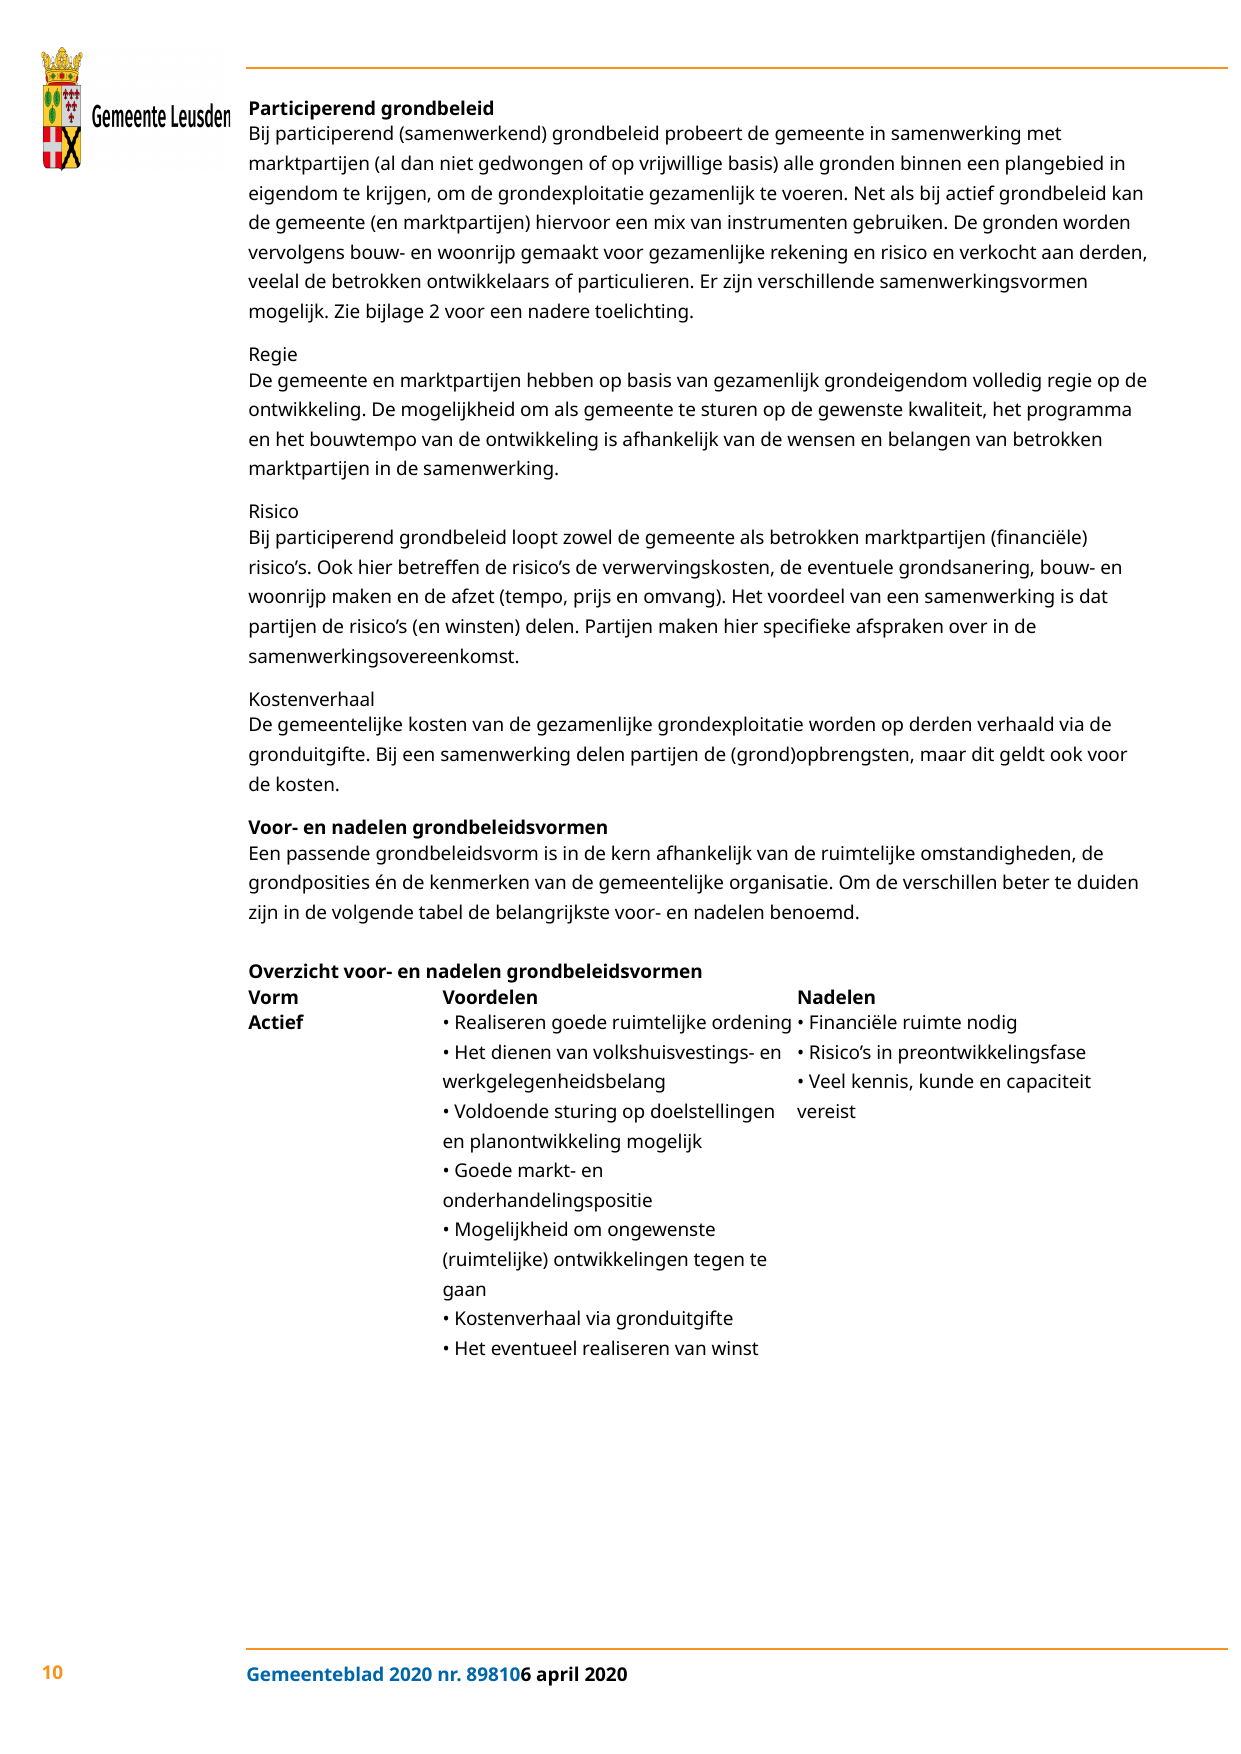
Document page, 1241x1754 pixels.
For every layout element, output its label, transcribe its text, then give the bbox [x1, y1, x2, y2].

table_header Overzicht voor- en nadelen grondbeleidsvormen [248, 958, 1152, 984]
text Bij participerend grondbeleid loopt zowel de gemeente als betrokken marktpartijen (financiële) risico’s. Ook hier betreffen de risico’s de verwervingskosten, de eventuele grondsanering, bouw- en woonrijp maken en de afzet (tempo, prijs en omvang). Het voordeel van een samenwerking is dat partijen de risico’s (en winsten) delen. Partijen maken hier specifieke afspraken over in de samenwerkingsovereenkomst. [248, 524, 1152, 668]
table_cell Vorm [248, 984, 442, 1009]
text Een passende grondbeleidsvorm is in de kern afhankelijk van de ruimtelijke omstandigheden, de grondposities én de kenmerken van de gemeentelijke organisatie. Om de verschillen beter te duiden zijn in de volgende tabel de belangrijkste voor- en nadelen benoemd. [248, 840, 1152, 924]
text Regie [248, 341, 1152, 367]
text Kostenverhaal [248, 686, 1152, 712]
text Risico [248, 499, 1152, 524]
table_cell • Financiële ruimte nodig • Risico’s in preontwikkelingsfase • Veel kennis, kunde en capaciteit vereist [797, 1010, 1152, 1361]
picture [41, 47, 231, 172]
table_cell Actief [248, 1010, 442, 1361]
text De gemeentelijke kosten van de gezamenlijke grondexploitatie worden op derden verhaald via de gronduitgifte. Bij een samenwerking delen partijen de (grond)opbrengsten, maar dit geldt ook voor de kosten. [248, 712, 1152, 797]
table_cell • Realiseren goede ruimtelijke ordening • Het dienen van volkshuisvestings- en werkgelegenheidsbelang • Voldoende sturing op doelstellingen en planontwikkeling mogelijk • Goede markt- en onderhandelingspositie • Mogelijkheid om ongewenste (ruimtelijke) ontwikkelingen tegen te gaan • Kostenverhaal via gronduitgifte • Het eventueel realiseren van winst [442, 1010, 797, 1361]
text Participerend grondbeleid [248, 95, 1152, 121]
table_cell Nadelen [797, 984, 1152, 1009]
text Bij participerend (samenwerkend) grondbeleid probeert de gemeente in samenwerking met marktpartijen (al dan niet gedwongen of op vrijwillige basis) alle gronden binnen een plangebied in eigendom te krijgen, om de grondexploitatie gezamenlijk te voeren. Net als bij actief grondbeleid kan de gemeente (en marktpartijen) hiervoor een mix van instrumenten gebruiken. De gronden worden vervolgens bouw- en woonrijp gemaakt voor gezamenlijke rekening en risico en verkocht aan derden, veelal de betrokken ontwikkelaars of particulieren. Er zijn verschillende samenwerkingsvormen mogelijk. Zie bijlage 2 voor een nadere toelichting. [248, 121, 1152, 324]
text De gemeente en marktpartijen hebben op basis van gezamenlijk grondeigendom volledig regie op de ontwikkeling. De mogelijkheid om als gemeente te sturen op de gewenste kwaliteit, het programma en het bouwtempo van de ontwikkeling is afhankelijk van de wensen en belangen van betrokken marktpartijen in de samenwerking. [248, 367, 1152, 481]
text Voor- en nadelen grondbeleidsvormen [248, 814, 1152, 840]
table_cell Voordelen [442, 984, 797, 1009]
